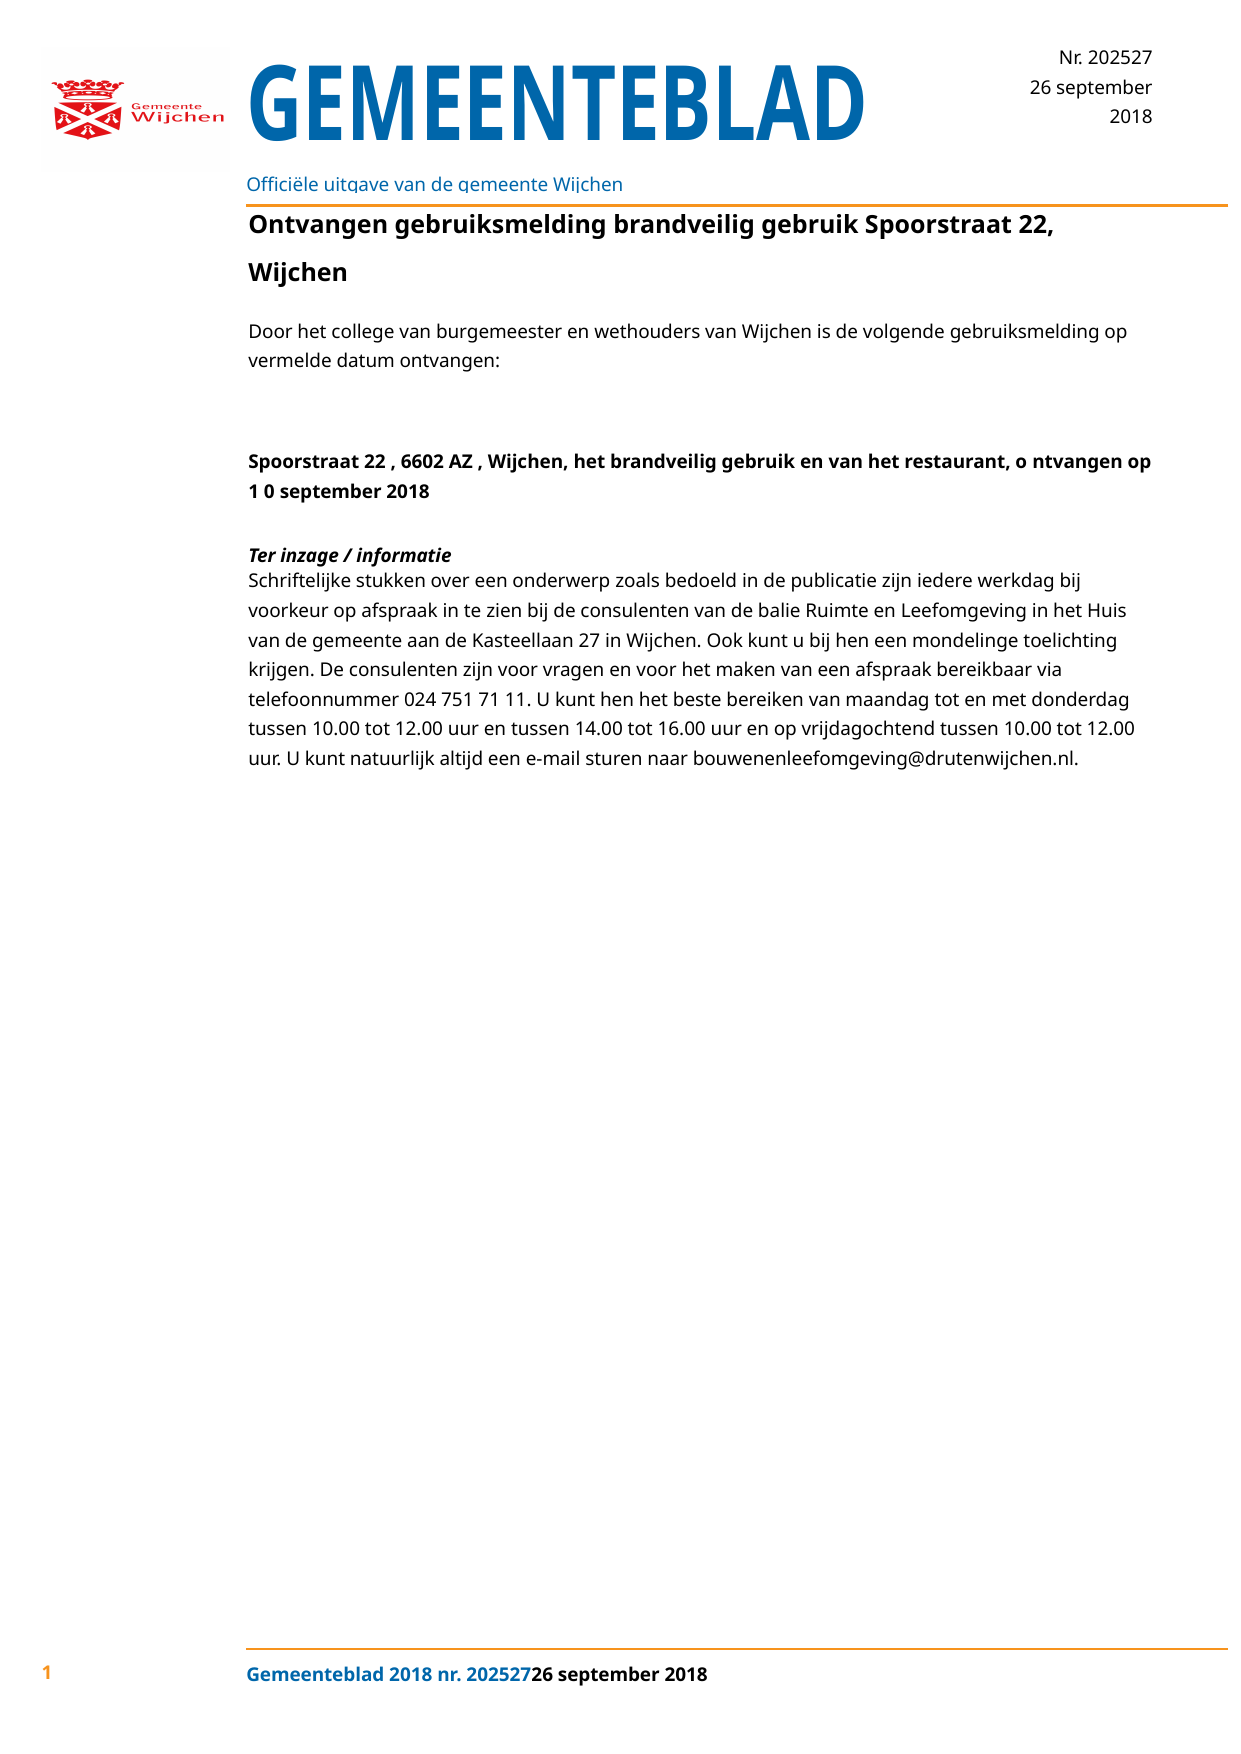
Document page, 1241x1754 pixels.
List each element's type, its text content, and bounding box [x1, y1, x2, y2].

text Spoorstraat 22 , 6602 AZ , Wijchen, het brandveilig gebruik en van het restaurant, o ntvangen op 1 0 september 2018 [248, 448, 1152, 504]
picture [41, 47, 231, 172]
text Door het college van burgemeester en wethouders van Wijchen is de volgende gebruiksmelding op vermelde datum ontvangen: [248, 318, 1152, 373]
text Ontvangen gebruiksmelding brandveilig gebruik Spoorstraat 22, Wijchen [248, 207, 1152, 288]
text Ter inzage / informatie [248, 542, 1152, 568]
text Schriftelijke stukken over een onderwerp zoals bedoeld in de publicatie zijn iedere werkdag bij voorkeur op afspraak in te zien bij de consulenten van de balie Ruimte en Leefomgeving in het Huis van de gemeente aan de Kasteellaan 27 in Wijchen. Ook kunt u bij hen een mondelinge toelichting krijgen. De consulenten zijn voor vragen en voor het maken van een afspraak bereikbaar via telefoonnummer 024 751 71 11. U kunt hen het beste bereiken van maandag tot en met donderdag tussen 10.00 tot 12.00 uur en tussen 14.00 tot 16.00 uur en op vrijdagochtend tussen 10.00 tot 12.00 uur. U kunt natuurlijk altijd een e-mail sturen naar bouwenenleefomgeving@drutenwijchen.nl. [248, 568, 1152, 771]
